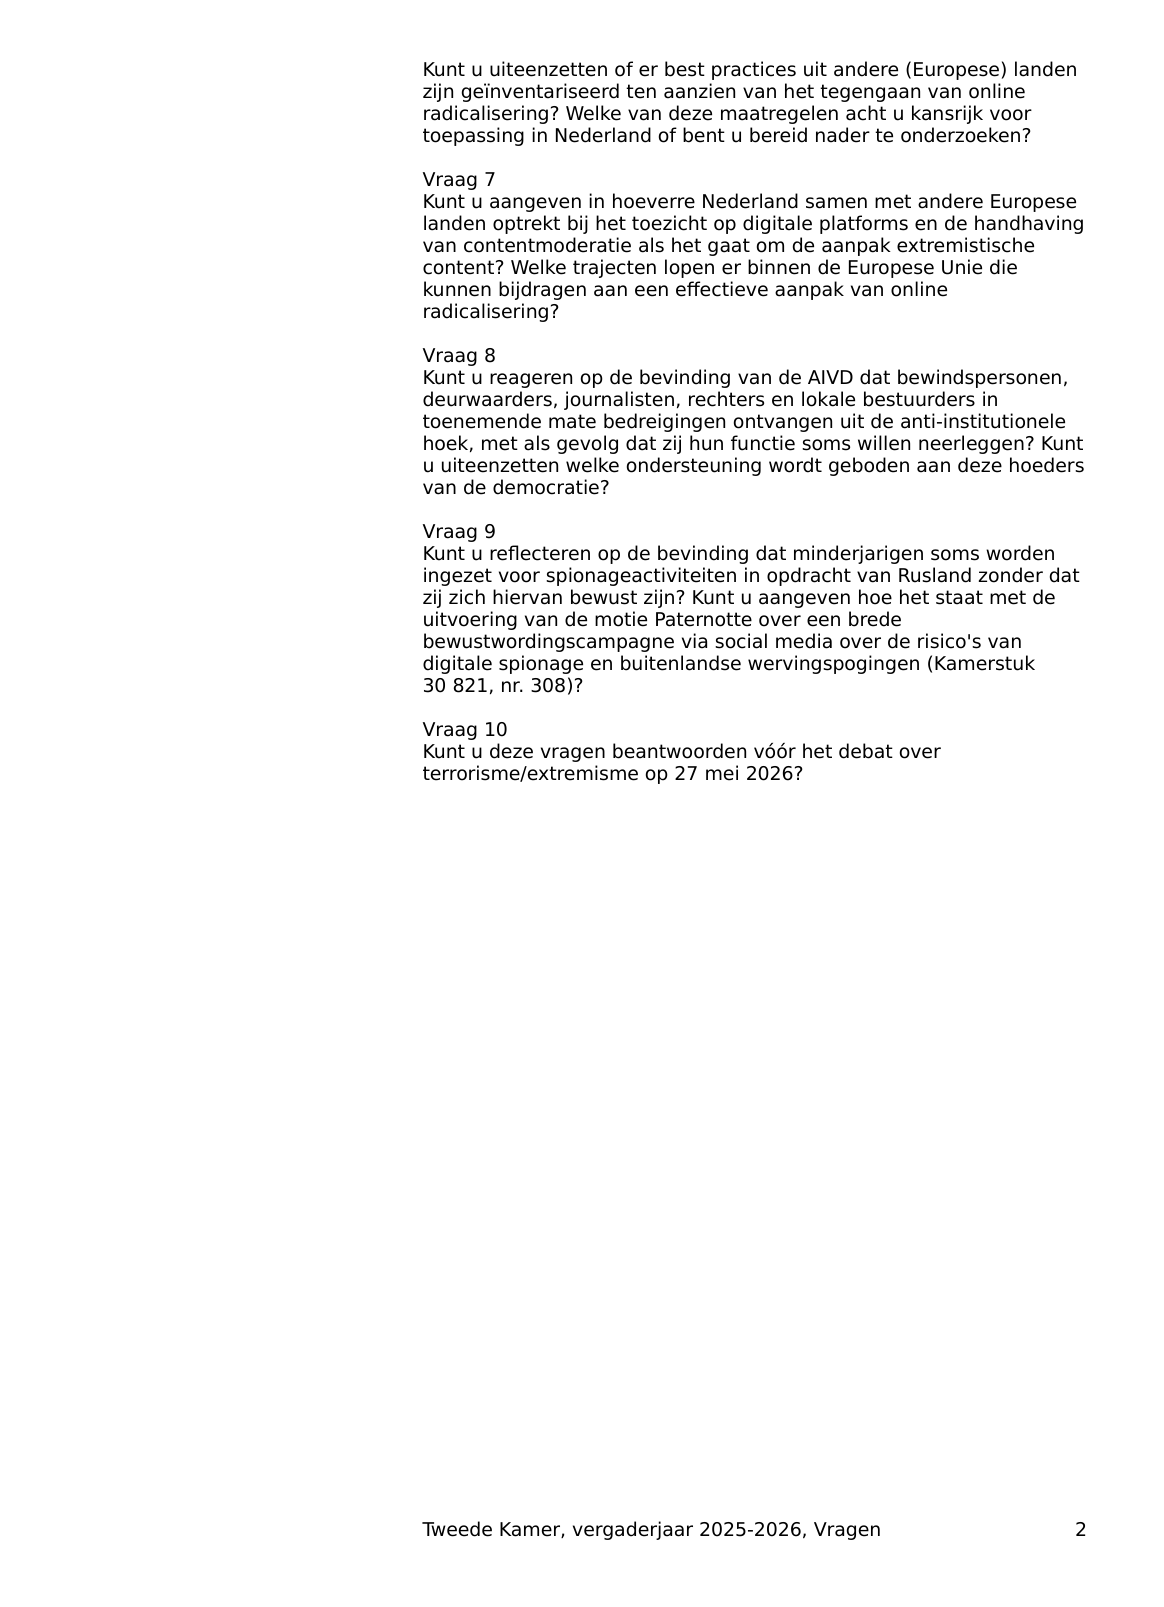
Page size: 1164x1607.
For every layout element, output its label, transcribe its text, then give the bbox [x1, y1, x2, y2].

text Vraag 8 [422, 345, 1087, 367]
text Vraag 9 [422, 521, 1087, 543]
text Kunt u uiteenzetten of er best practices uit andere (Europese) landen zijn geïnventariseerd ten aanzien van het tegengaan van online radicalisering? Welke van deze maatregelen acht u kansrijk voor toepassing in Nederland of bent u bereid nader te onderzoeken? [422, 59, 1087, 147]
text Vraag 10 [422, 719, 1087, 741]
text Kunt u deze vragen beantwoorden vóór het debat over terrorisme/extremisme op 27 mei 2026? [422, 741, 1087, 785]
text Kunt u reageren op de bevinding van de AIVD dat bewindspersonen, deurwaarders, journalisten, rechters en lokale bestuurders in toenemende mate bedreigingen ontvangen uit de anti-institutionele hoek, met als gevolg dat zij hun functie soms willen neerleggen? Kunt u uiteenzetten welke ondersteuning wordt geboden aan deze hoeders van de democratie? [422, 367, 1087, 499]
text Vraag 7 [422, 169, 1087, 191]
text Kunt u reflecteren op de bevinding dat minderjarigen soms worden ingezet voor spionageactiviteiten in opdracht van Rusland zonder dat zij zich hiervan bewust zijn? Kunt u aangeven hoe het staat met de uitvoering van de motie Paternotte over een brede bewustwordingscampagne via social media over de risico's van digitale spionage en buitenlandse wervingspogingen (Kamerstuk 30 821, nr. 308)? [422, 543, 1087, 697]
text Kunt u aangeven in hoeverre Nederland samen met andere Europese landen optrekt bij het toezicht op digitale platforms en de handhaving van contentmoderatie als het gaat om de aanpak extremistische content? Welke trajecten lopen er binnen de Europese Unie die kunnen bijdragen aan een effectieve aanpak van online radicalisering? [422, 191, 1087, 323]
